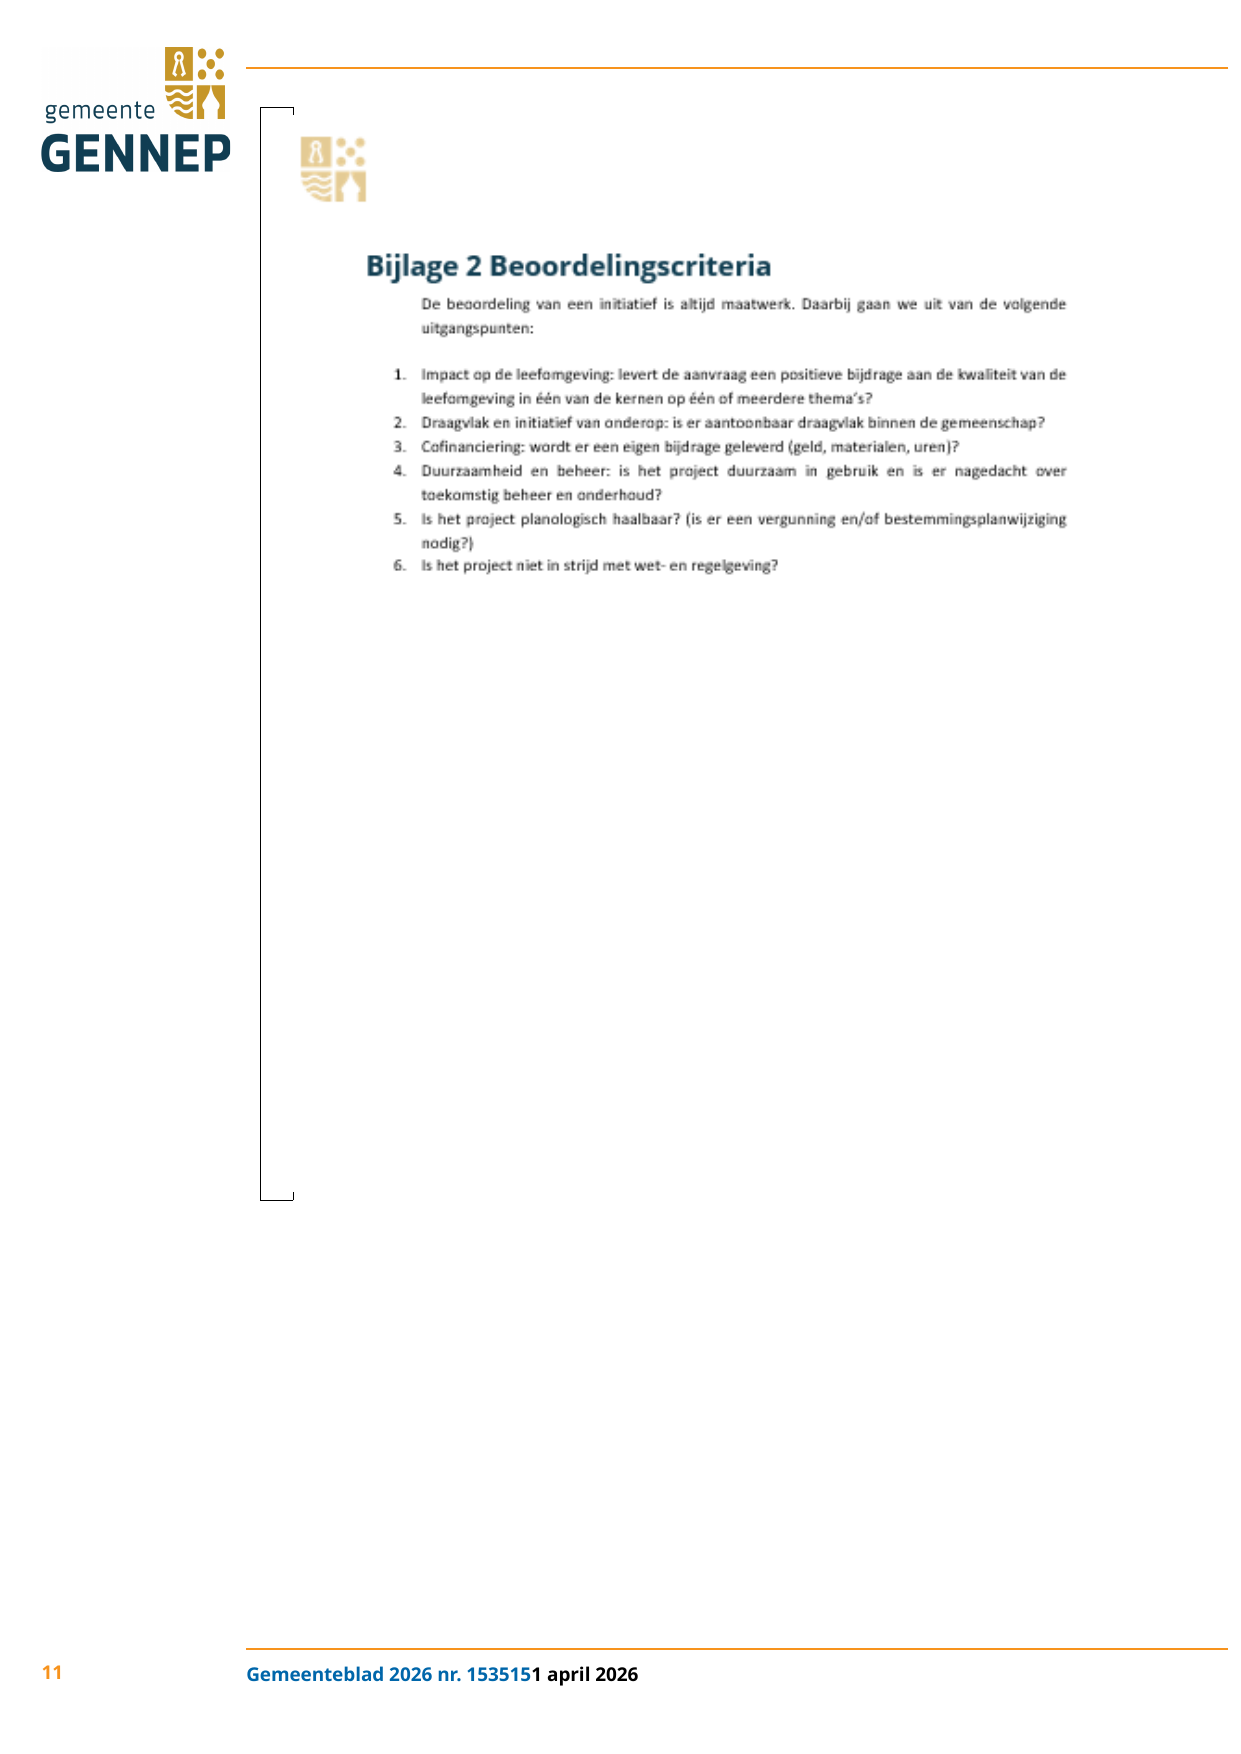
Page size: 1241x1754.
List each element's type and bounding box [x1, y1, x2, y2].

picture [268, 115, 1173, 1192]
picture [41, 47, 231, 172]
